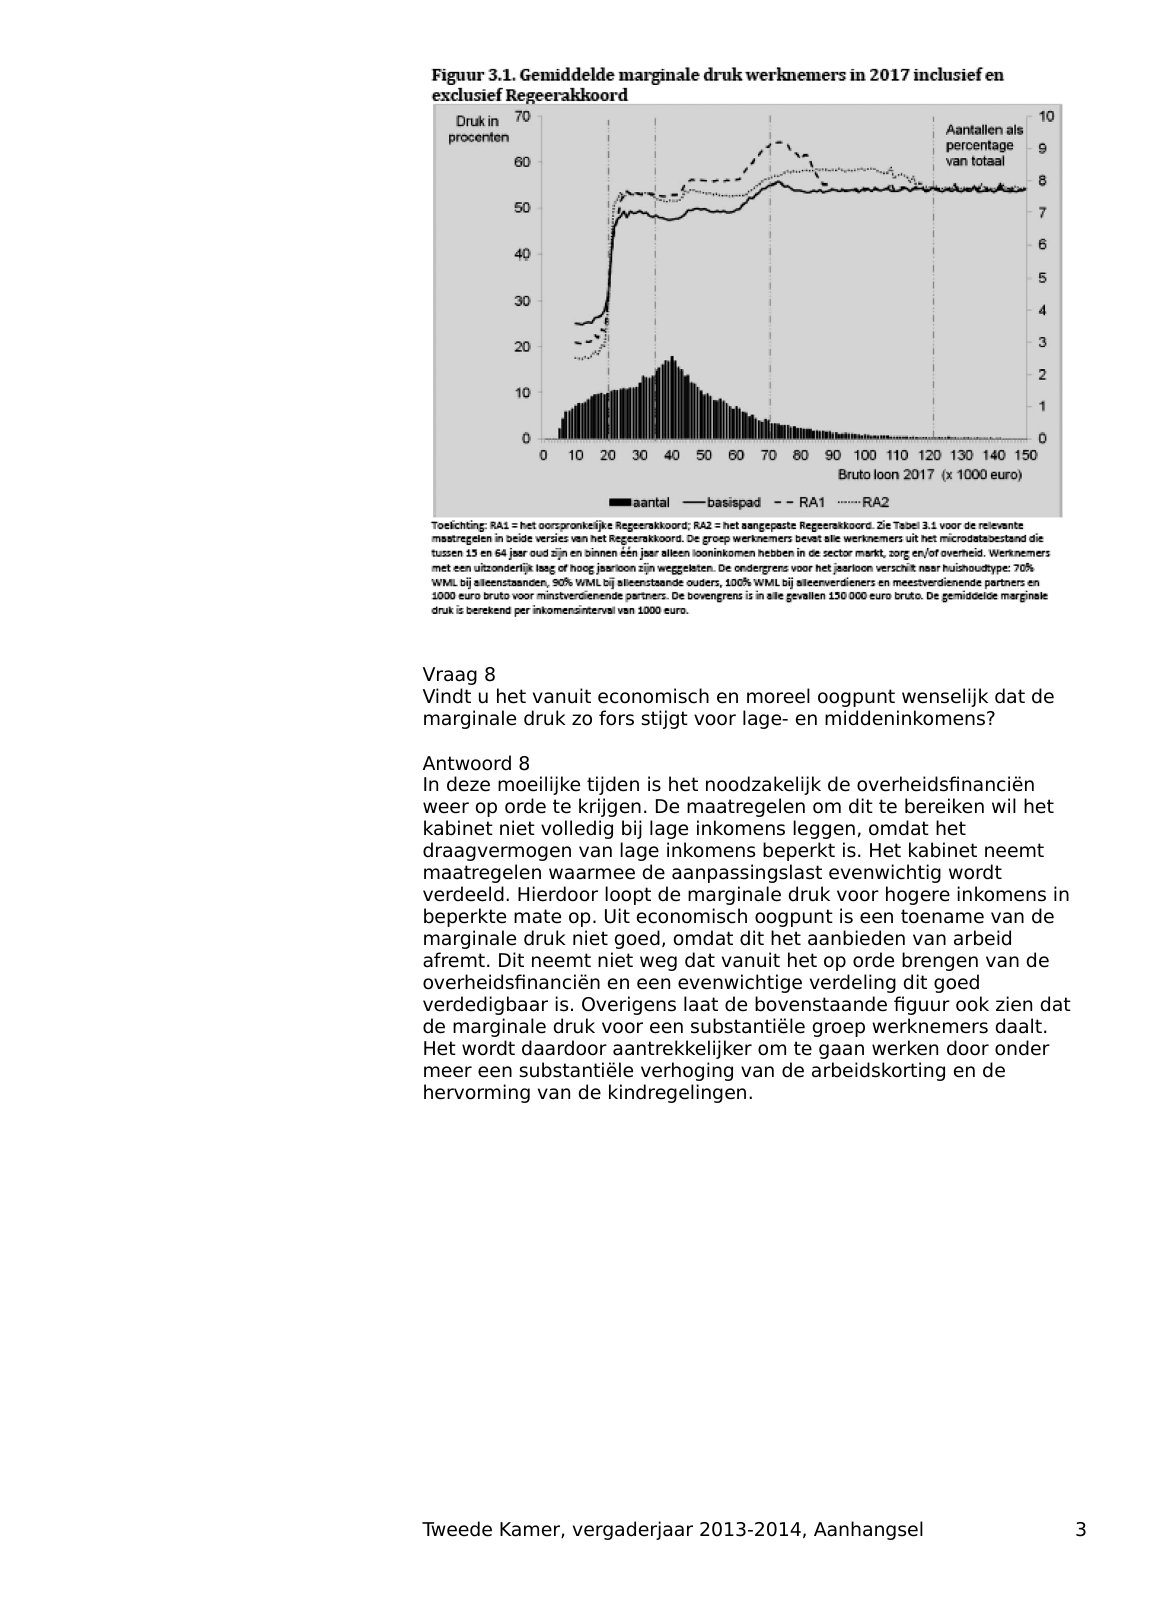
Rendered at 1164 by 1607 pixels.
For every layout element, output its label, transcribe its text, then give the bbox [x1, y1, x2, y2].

picture [422, 59, 1072, 621]
text Vraag 8 [422, 664, 1087, 686]
text Vindt u het vanuit economisch en moreel oogpunt wenselijk dat de marginale druk zo fors stijgt voor lage- en middeninkomens? [422, 686, 1087, 730]
text In deze moeilijke tijden is het noodzakelijk de overheidsfinanciën weer op orde te krijgen. De maatregelen om dit te bereiken wil het kabinet niet volledig bij lage inkomens leggen, omdat het draagvermogen van lage inkomens beperkt is. Het kabinet neemt maatregelen waarmee de aanpassingslast evenwichtig wordt verdeeld. Hierdoor loopt de marginale druk voor hogere inkomens in beperkte mate op. Uit economisch oogpunt is een toename van de marginale druk niet goed, omdat dit het aanbieden van arbeid afremt. Dit neemt niet weg dat vanuit het op orde brengen van de overheidsfinanciën en een evenwichtige verdeling dit goed verdedigbaar is. Overigens laat de bovenstaande figuur ook zien dat de marginale druk voor een substantiële groep werknemers daalt. Het wordt daardoor aantrekkelijker om te gaan werken door onder meer een substantiële verhoging van de arbeidskorting en de hervorming van de kindregelingen. [422, 774, 1087, 1104]
text Antwoord 8 [422, 752, 1087, 774]
